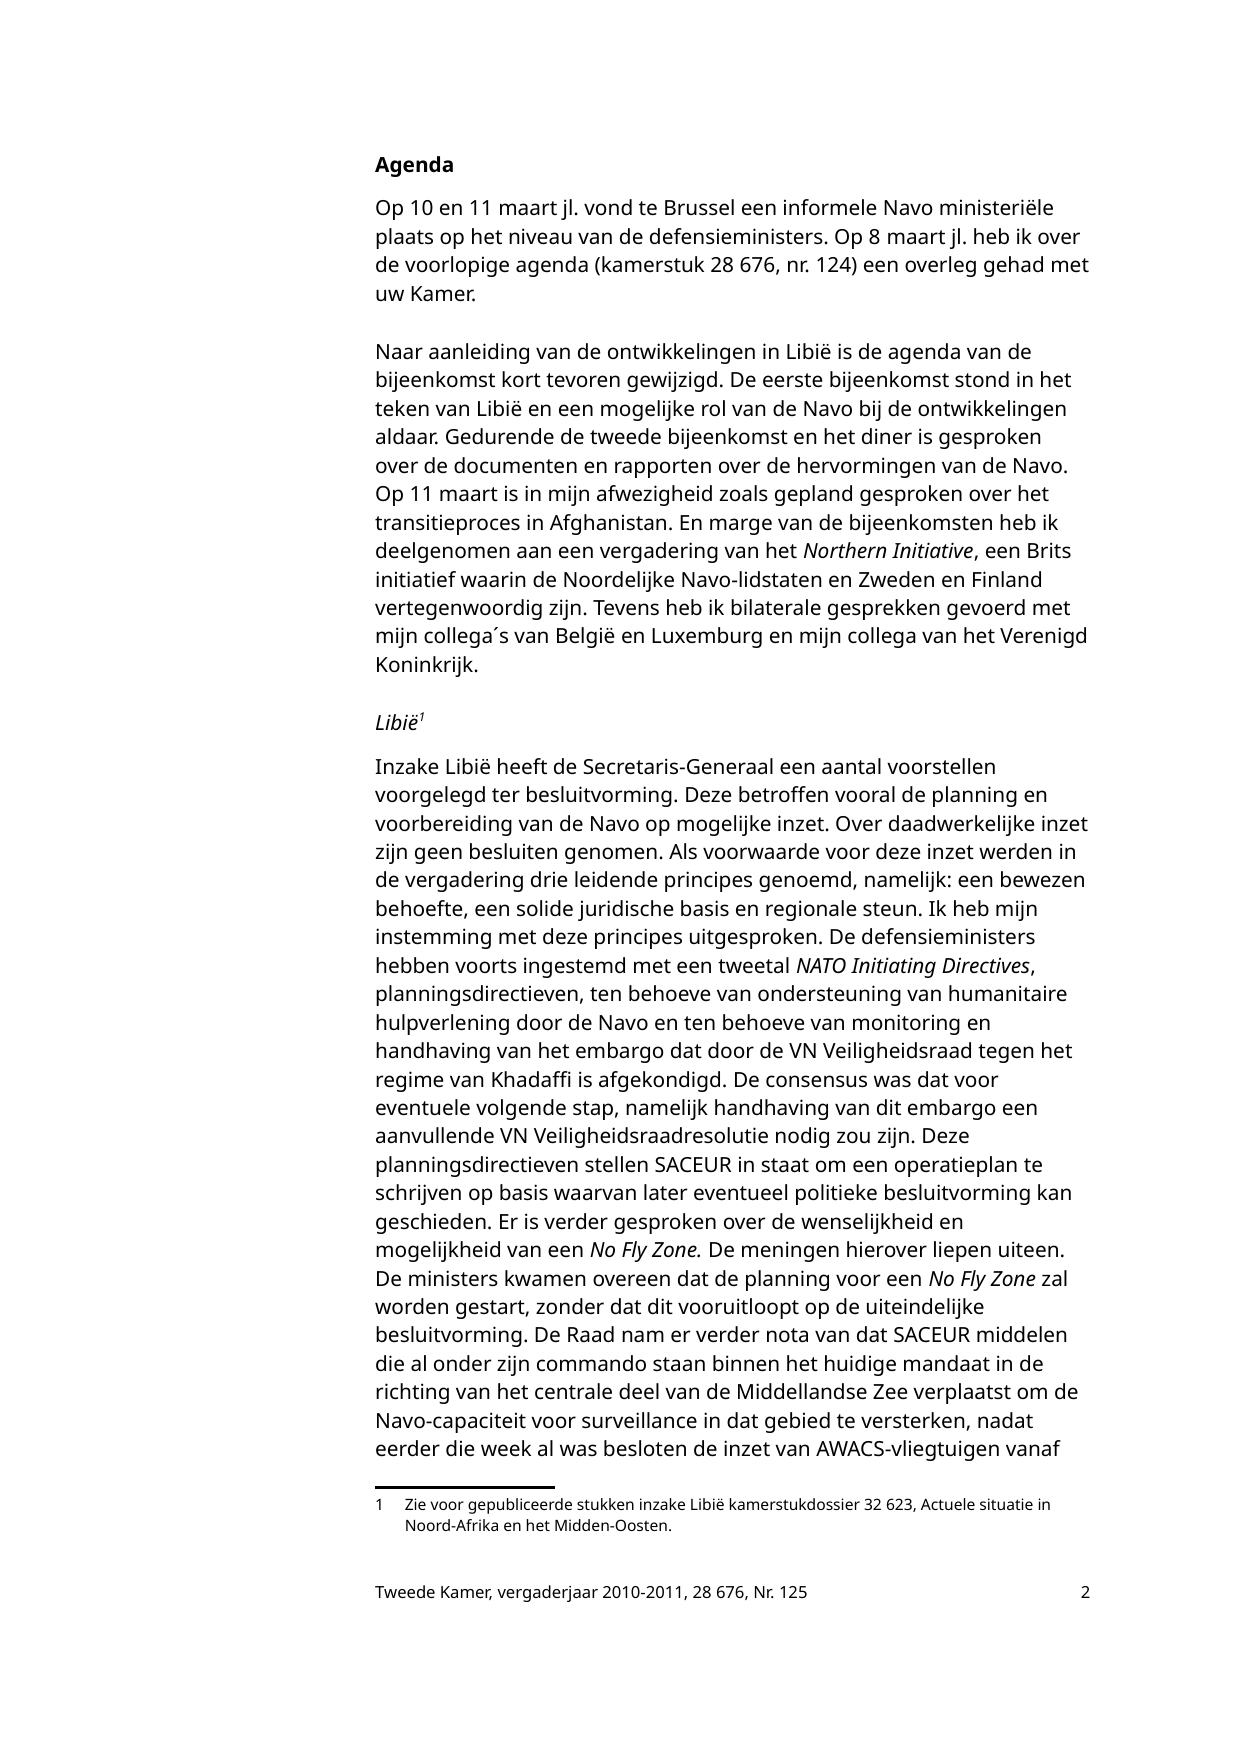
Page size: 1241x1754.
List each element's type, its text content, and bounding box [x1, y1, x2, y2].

text Agenda [375, 150, 1090, 178]
text Zie voor gepubliceerde stukken inzake Libië kamerstukdossier 32 623, Actuele situatie in Noord-Afrika en het Midden-Oosten. [375, 1479, 1090, 1536]
text Naar aanleiding van de ontwikkelingen in Libië is de agenda van de bijeenkomst kort tevoren gewijzigd. De eerste bijeenkomst stond in het teken van Libië en een mogelijke rol van de Navo bij de ontwikkelingen aldaar. Gedurende de tweede bijeenkomst en het diner is gesproken over de documenten en rapporten over de hervormingen van de Navo. Op 11 maart is in mijn afwezigheid zoals gepland gesproken over het transitieproces in Afghanistan. En marge van de bijeenkomsten heb ik deelgenomen aan een vergadering van het Northern Initiative, een Brits initiatief waarin de Noordelijke Navo-lidstaten en Zweden en Finland vertegenwoordig zijn. Tevens heb ik bilaterale gesprekken gevoerd met mijn collega´s van België en Luxemburg en mijn collega van het Verenigd Koninkrijk. [375, 337, 1090, 678]
text Inzake Libië heeft de Secretaris-Generaal een aantal voorstellen voorgelegd ter besluitvorming. Deze betroffen vooral de planning en voorbereiding van de Navo op mogelijke inzet. Over daadwerkelijke inzet zijn geen besluiten genomen. Als voorwaarde voor deze inzet werden in de vergadering drie leidende principes genoemd, namelijk: een bewezen behoefte, een solide juridische basis en regionale steun. Ik heb mijn instemming met deze principes uitgesproken. De defensieministers hebben voorts ingestemd met een tweetal NATO Initiating Directives, planningsdirectieven, ten behoeve van ondersteuning van humanitaire hulpverlening door de Navo en ten behoeve van monitoring en handhaving van het embargo dat door de VN Veiligheidsraad tegen het regime van Khadaffi is afgekondigd. De consensus was dat voor eventuele volgende stap, namelijk handhaving van dit embargo een aanvullende VN Veiligheidsraadresolutie nodig zou zijn. Deze planningsdirectieven stellen SACEUR in staat om een operatieplan te schrijven op basis waarvan later eventueel politieke besluitvorming kan geschieden. Er is verder gesproken over de wenselijkheid en mogelijkheid van een No Fly Zone. De meningen hierover liepen uiteen. De ministers kwamen overeen dat de planning voor een No Fly Zone zal worden gestart, zonder dat dit vooruitloopt op de uiteindelijke besluitvorming. De Raad nam er verder nota van dat SACEUR middelen die al onder zijn commando staan binnen het huidige mandaat in de richting van het centrale deel van de Middellandse Zee verplaatst om de Navo-capaciteit voor surveillance in dat gebied te versterken, nadat eerder die week al was besloten de inzet van AWACS-vliegtuigen vanaf [375, 752, 1090, 1463]
text Libië [375, 708, 1090, 737]
text Op 10 en 11 maart jl. vond te Brussel een informele Navo ministeriële plaats op het niveau van de defensieministers. Op 8 maart jl. heb ik over de voorlopige agenda (kamerstuk 28 676, nr. 124) een overleg gehad met uw Kamer. [375, 193, 1090, 307]
